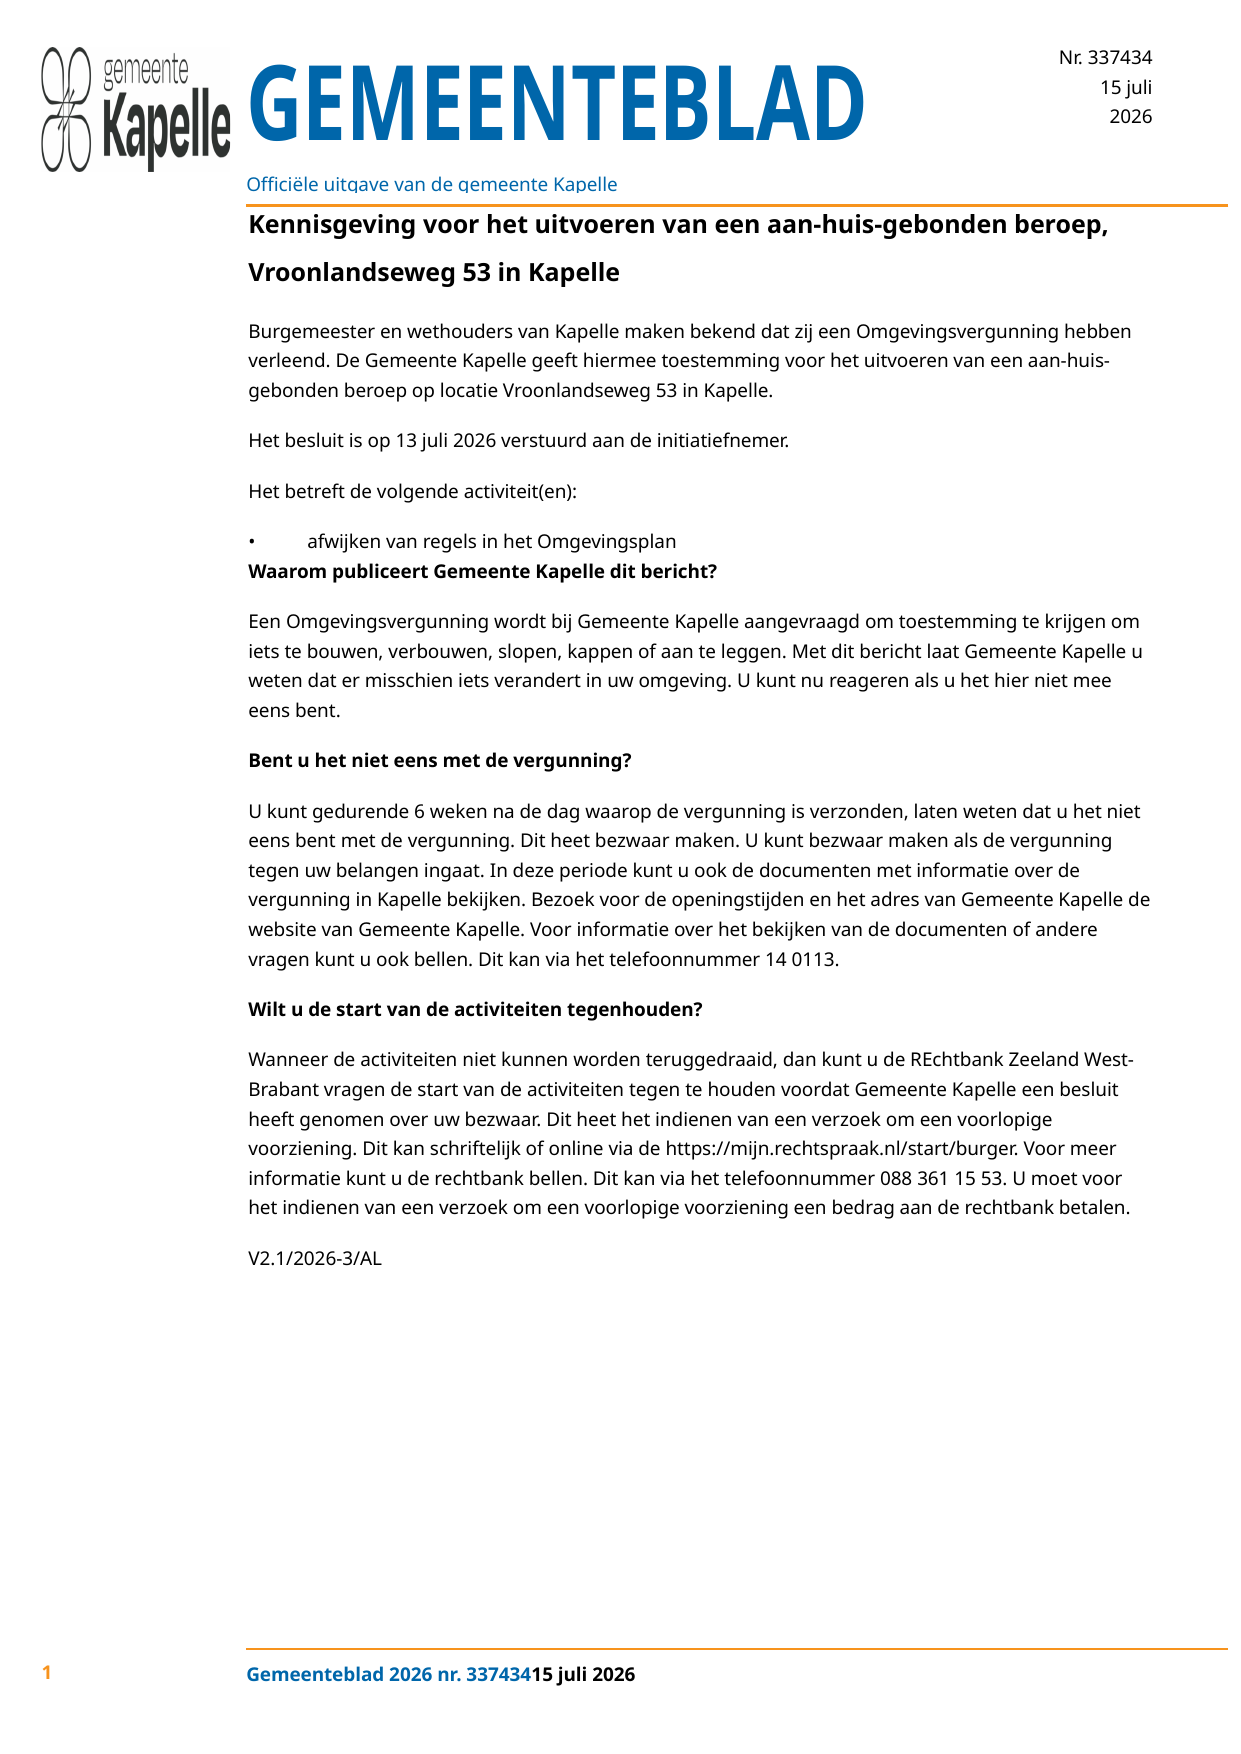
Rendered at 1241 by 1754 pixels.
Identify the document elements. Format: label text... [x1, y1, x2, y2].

list afwijken van regels in het Omgevingsplan [248, 528, 1152, 554]
text U kunt gedurende 6 weken na de dag waarop de vergunning is verzonden, laten weten dat u het niet eens bent met de vergunning. Dit heet bezwaar maken. U kunt bezwaar maken als de vergunning tegen uw belangen ingaat. In deze periode kunt u ook de documenten met informatie over de vergunning in Kapelle bekijken. Bezoek voor de openingstijden en het adres van Gemeente Kapelle de website van Gemeente Kapelle. Voor informatie over het bekijken van de documenten of andere vragen kunt u ook bellen. Dit kan via het telefoonnummer 14 0113. [248, 798, 1152, 972]
text Het besluit is op 13 juli 2026 verstuurd aan de initiatiefnemer. [248, 427, 1152, 453]
text Bent u het niet eens met de vergunning? [248, 747, 1152, 773]
text Het betreft de volgende activiteit(en): [248, 478, 1152, 504]
text Een Omgevingsvergunning wordt bij Gemeente Kapelle aangevraagd om toestemming te krijgen om iets te bouwen, verbouwen, slopen, kappen of aan te leggen. Met dit bericht laat Gemeente Kapelle u weten dat er misschien iets verandert in uw omgeving. U kunt nu reageren als u het hier niet mee eens bent. [248, 608, 1152, 723]
text Burgemeester en wethouders van Kapelle maken bekend dat zij een Omgevingsvergunning hebben verleend. De Gemeente Kapelle geeft hiermee toestemming voor het uitvoeren van een aan-huis-gebonden beroep op locatie Vroonlandseweg 53 in Kapelle. [248, 318, 1152, 403]
text Wilt u de start van de activiteiten tegenhouden? [248, 996, 1152, 1022]
text Waarom publiceert Gemeente Kapelle dit bericht? [248, 558, 1152, 584]
text V2.1/2026-3/AL [248, 1245, 1152, 1271]
picture [41, 47, 231, 172]
text Kennisgeving voor het uitvoeren van een aan-huis-gebonden beroep, Vroonlandseweg 53 in Kapelle [248, 207, 1152, 288]
text Wanneer de activiteiten niet kunnen worden teruggedraaid, dan kunt u de REchtbank Zeeland West-Brabant vragen de start van de activiteiten tegen te houden voordat Gemeente Kapelle een besluit heeft genomen over uw bezwaar. Dit heet het indienen van een verzoek om een voorlopige voorziening. Dit kan schriftelijk of online via de https://mijn.rechtspraak.nl/start/burger. Voor meer informatie kunt u de rechtbank bellen. Dit kan via het telefoonnummer 088 361 15 53. U moet voor het indienen van een verzoek om een voorlopige voorziening een bedrag aan de rechtbank betalen. [248, 1047, 1152, 1220]
